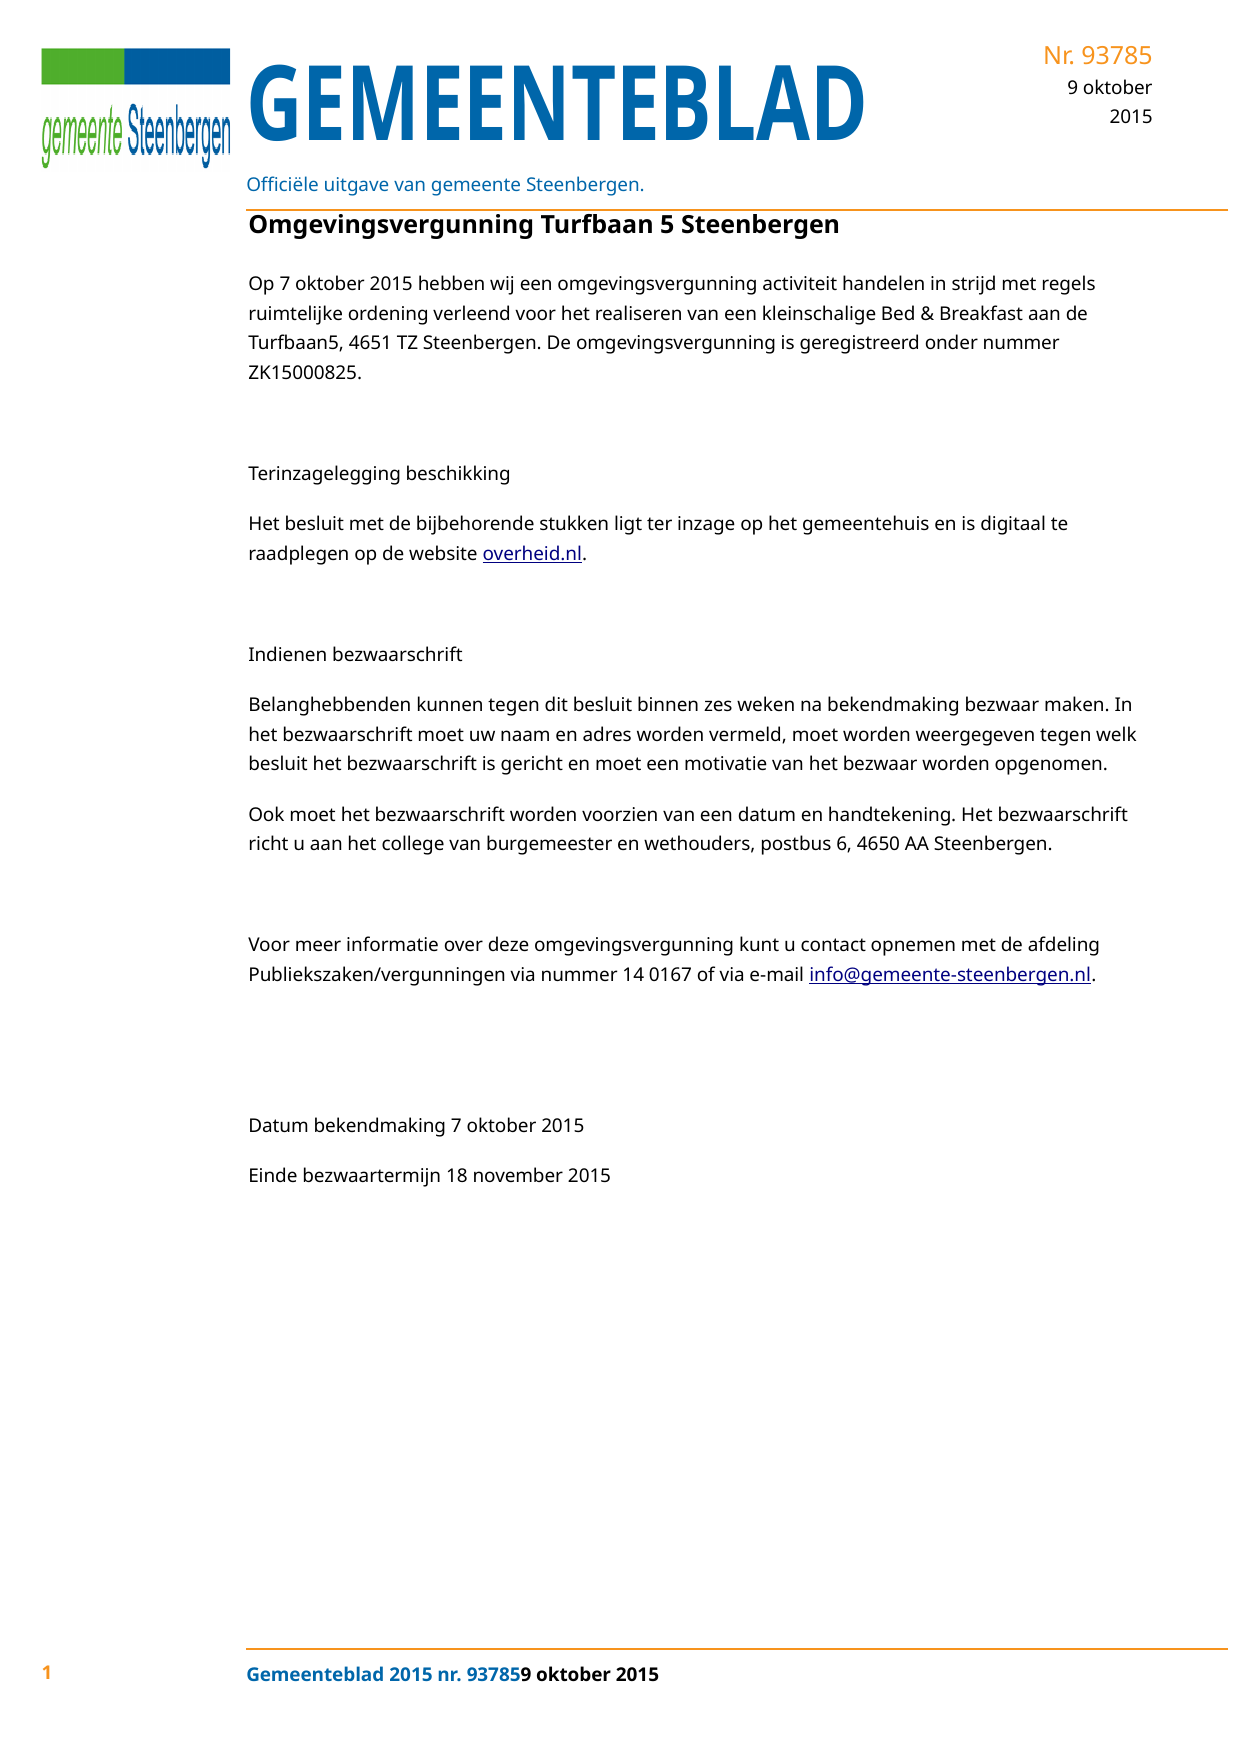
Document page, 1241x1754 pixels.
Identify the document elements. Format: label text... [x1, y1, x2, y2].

text Omgevingsvergunning Turfbaan 5 Steenbergen [248, 211, 1152, 241]
text Datum bekendmaking 7 oktober 2015 [248, 1112, 1152, 1138]
text Einde bezwaartermijn 18 november 2015 [248, 1162, 1152, 1188]
picture [41, 47, 231, 172]
text Ook moet het bezwaarschrift worden voorzien van een datum en handtekening. Het bezwaarschrift richt u aan het college van burgemeester en wethouders, postbus 6, 4650 AA Steenbergen. [248, 801, 1152, 856]
text Terinzagelegging beschikking [248, 460, 1152, 486]
text Op 7 oktober 2015 hebben wij een omgevingsvergunning activiteit handelen in strijd met regels ruimtelijke ordening verleend voor het realiseren van een kleinschalige Bed & Breakfast aan de Turfbaan5, 4651 TZ Steenbergen. De omgevingsvergunning is geregistreerd onder nummer ZK15000825. [248, 270, 1152, 385]
text Het besluit met de bijbehorende stukken ligt ter inzage op het gemeentehuis en is digitaal te raadplegen op de website overheid.nl. [248, 510, 1152, 566]
text Voor meer informatie over deze omgevingsvergunning kunt u contact opnemen met de afdeling Publiekszaken/vergunningen via nummer 14 0167 of via e-mail info@gemeente-steenbergen.nl. [248, 931, 1152, 986]
text Belanghebbenden kunnen tegen dit besluit binnen zes weken na bekendmaking bezwaar maken. In het bezwaarschrift moet uw naam en adres worden vermeld, moet worden weergegeven tegen welk besluit het bezwaarschrift is gericht en moet een motivatie van het bezwaar worden opgenomen. [248, 691, 1152, 776]
text Indienen bezwaarschrift [248, 641, 1152, 666]
